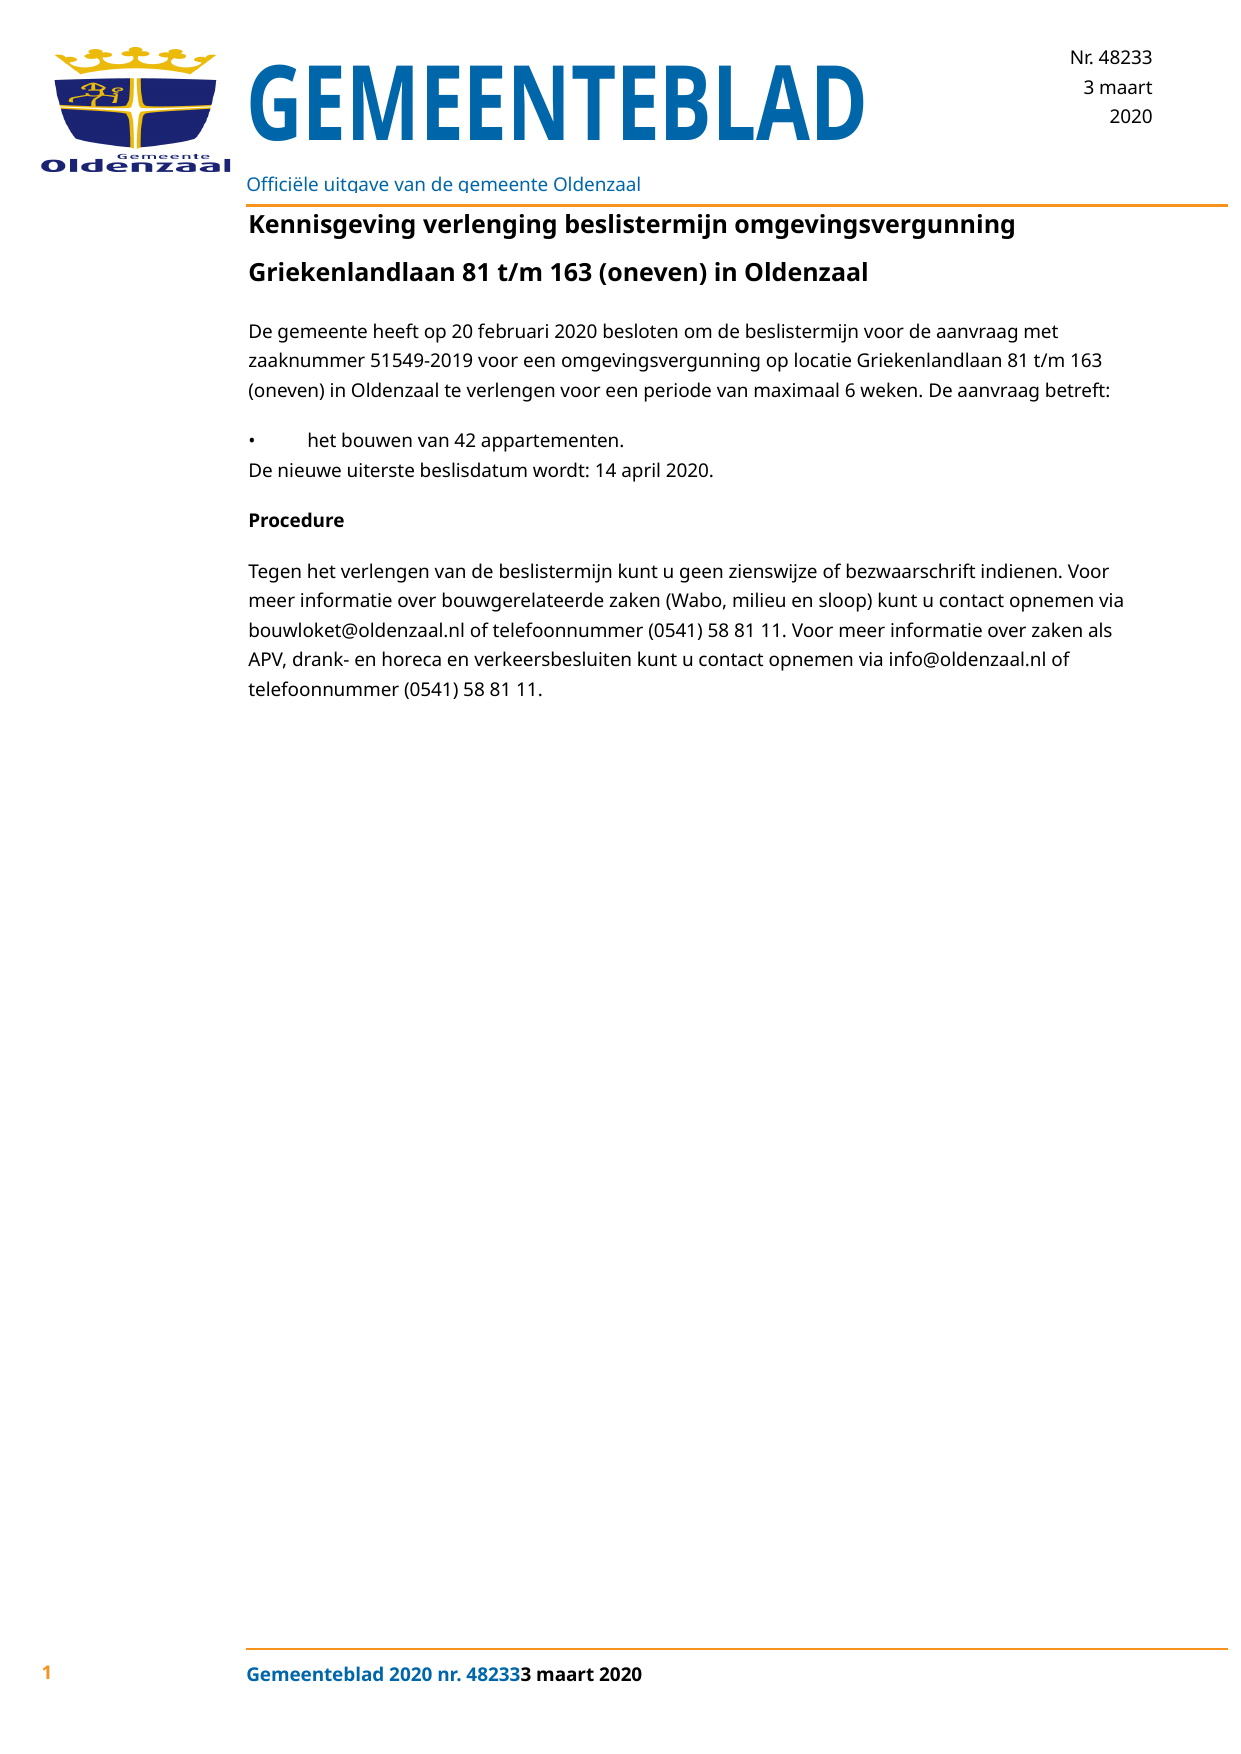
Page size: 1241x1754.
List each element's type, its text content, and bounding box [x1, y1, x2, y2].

list het bouwen van 42 appartementen. [248, 427, 1152, 453]
text Procedure [248, 507, 1152, 533]
picture [41, 47, 231, 172]
text Kennisgeving verlenging beslistermijn omgevingsvergunning Griekenlandlaan 81 t/m 163 (oneven) in Oldenzaal [248, 207, 1152, 288]
text Tegen het verlengen van de beslistermijn kunt u geen zienswijze of bezwaarschrift indienen. Voor meer informatie over bouwgerelateerde zaken (Wabo, milieu en sloop) kunt u contact opnemen via bouwloket@oldenzaal.nl of telefoonnummer (0541) 58 81 11. Voor meer informatie over zaken als APV, drank- en horeca en verkeersbesluiten kunt u contact opnemen via info@oldenzaal.nl of telefoonnummer (0541) 58 81 11. [248, 558, 1152, 702]
text De nieuwe uiterste beslisdatum wordt: 14 april 2020. [248, 457, 1152, 483]
text De gemeente heeft op 20 februari 2020 besloten om de beslistermijn voor de aanvraag met zaaknummer 51549-2019 voor een omgevingsvergunning op locatie Griekenlandlaan 81 t/m 163 (oneven) in Oldenzaal te verlengen voor een periode van maximaal 6 weken. De aanvraag betreft: [248, 318, 1152, 403]
